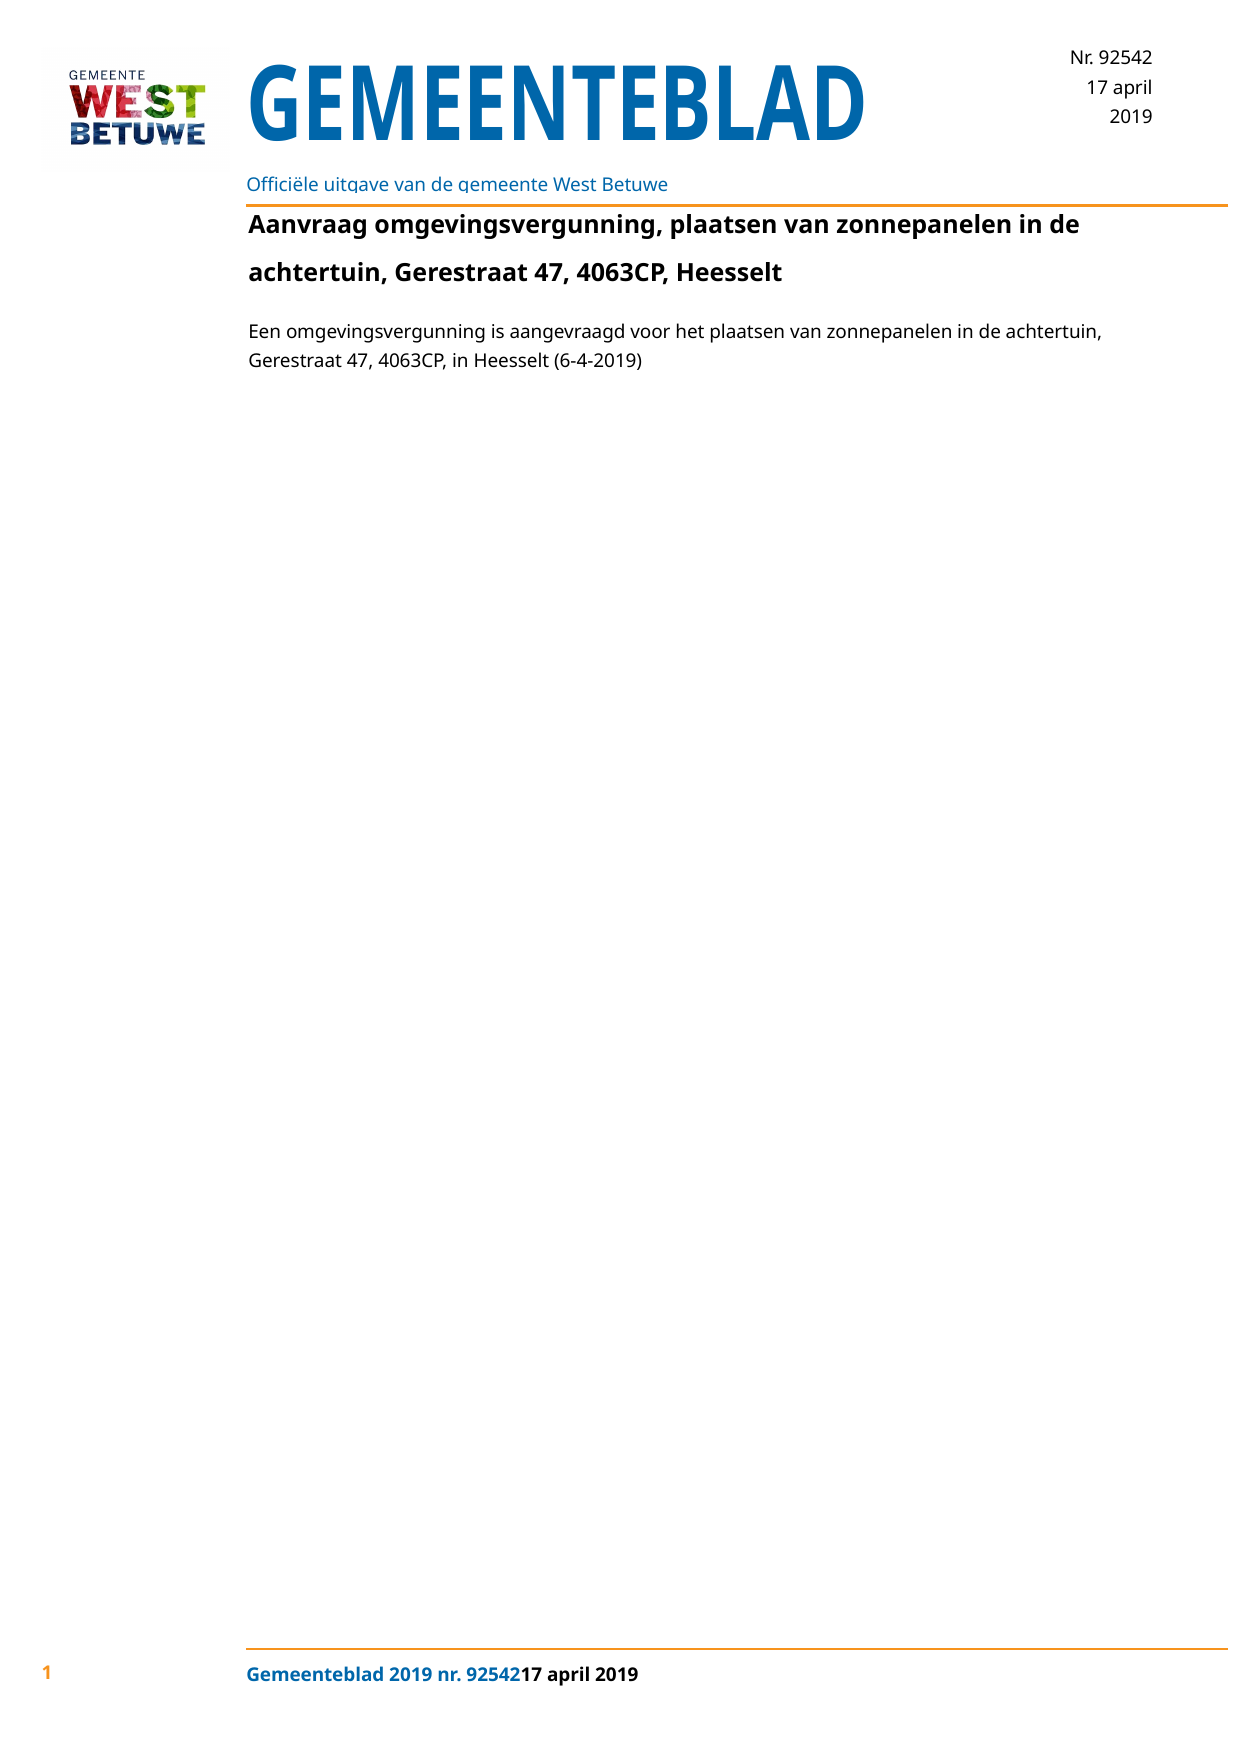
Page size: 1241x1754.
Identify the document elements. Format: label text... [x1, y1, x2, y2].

text Aanvraag omgevingsvergunning, plaatsen van zonnepanelen in de achtertuin, Gerestraat 47, 4063CP, Heesselt [248, 207, 1152, 288]
text Een omgevingsvergunning is aangevraagd voor het plaatsen van zonnepanelen in de achtertuin, Gerestraat 47, 4063CP, in Heesselt (6-4-2019) [248, 318, 1152, 373]
picture [41, 47, 231, 172]
